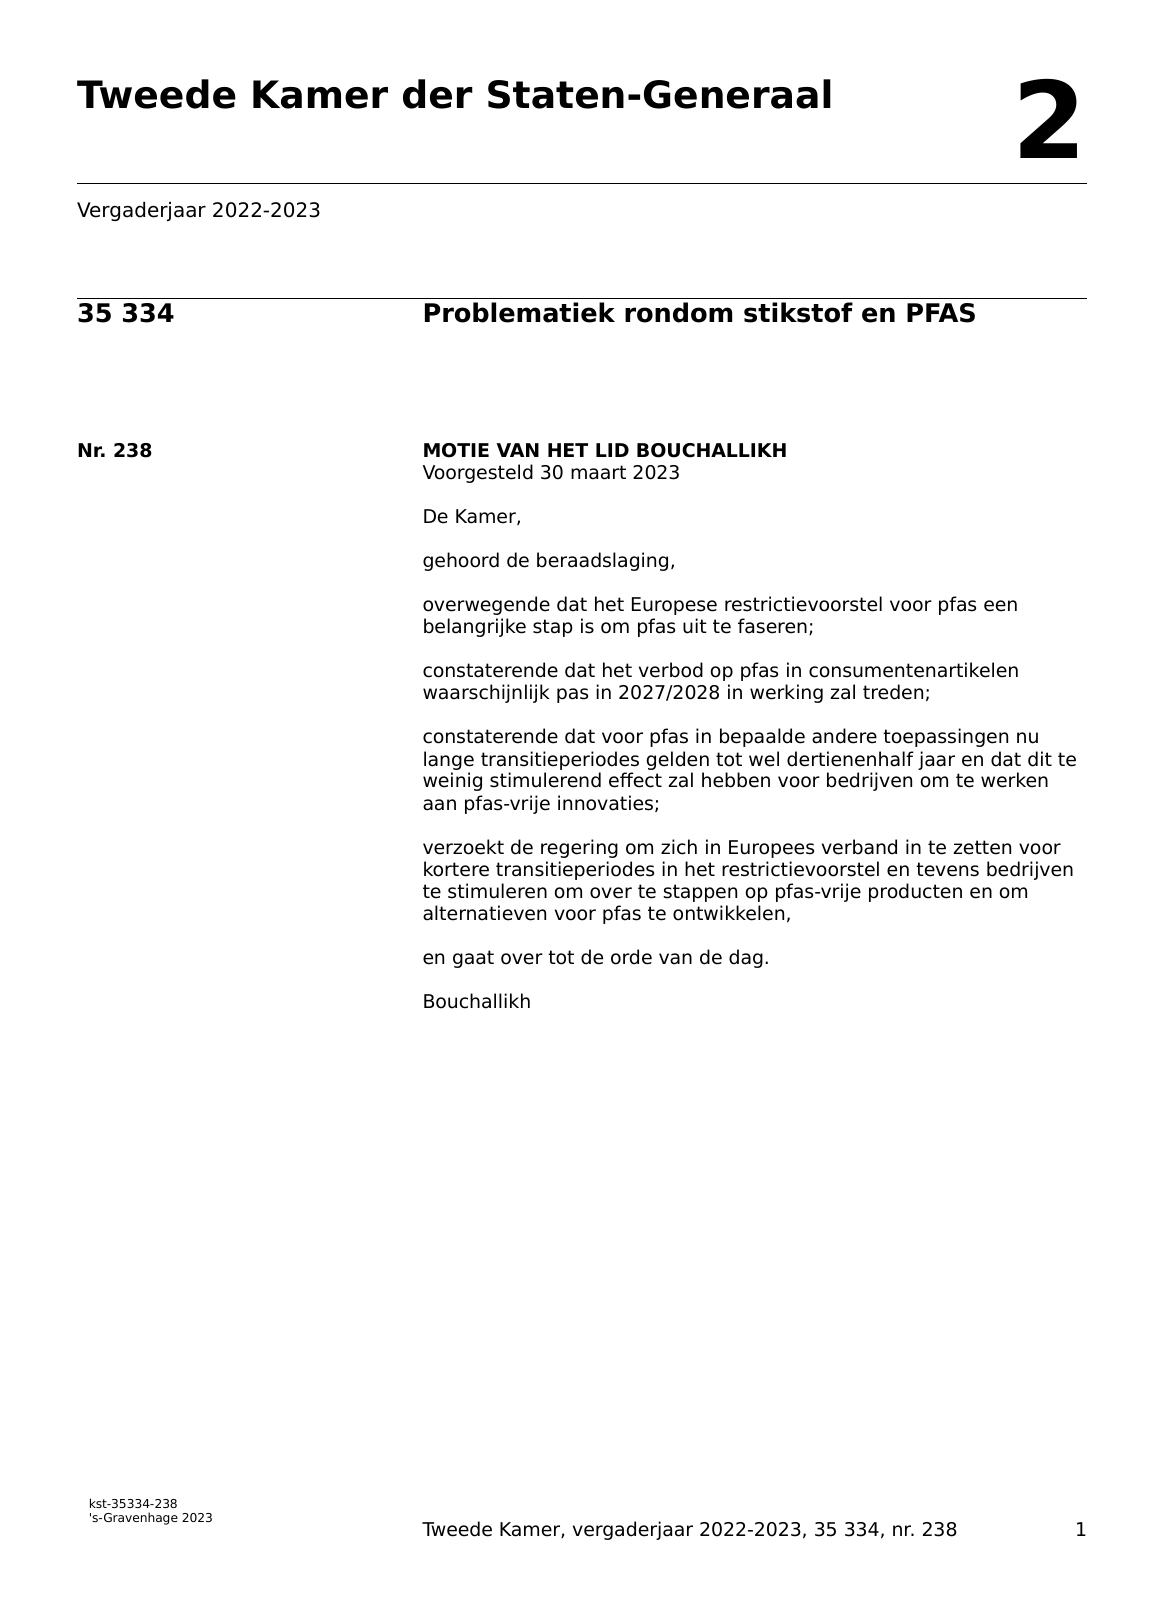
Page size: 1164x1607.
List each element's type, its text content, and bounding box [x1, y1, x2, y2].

text Bouchallikh [422, 991, 1087, 1013]
text constaterende dat het verbod op pfas in consumentenartikelen waarschijnlijk pas in 2027/2028 in werking zal treden; [422, 660, 1087, 704]
text gehoord de beraadslaging, [422, 550, 1087, 572]
table_cell Vergaderjaar 2022-2023 [77, 184, 1087, 298]
table_header 2 [886, 59, 1087, 183]
text overwegende dat het Europese restrictievoorstel voor pfas een belangrijke stap is om pfas uit te faseren; [422, 594, 1087, 638]
text verzoekt de regering om zich in Europees verband in te zetten voor kortere transitieperiodes in het restrictievoorstel en tevens bedrijven te stimuleren om over te stappen op pfas-vrije producten en om alternatieven voor pfas te ontwikkelen, [422, 837, 1087, 924]
subtitle 35 334 Problematiek rondom stikstof en PFAS [77, 299, 1087, 329]
text en gaat over tot de orde van de dag. [422, 947, 1087, 969]
text 's-Gravenhage 2023 [88, 1511, 323, 1525]
text De Kamer, [422, 506, 1087, 528]
text constaterende dat voor pfas in bepaalde andere toepassingen nu lange transitieperiodes gelden tot wel dertienenhalf jaar en dat dit te weinig stimulerend effect zal hebben voor bedrijven om te werken aan pfas-vrije innovaties; [422, 726, 1087, 814]
text Voorgesteld 30 maart 2023 [422, 462, 1087, 484]
text kst-35334-238 [88, 1497, 323, 1511]
table_header Tweede Kamer der Staten-Generaal [77, 59, 886, 183]
subtitle Nr. 238 MOTIE VAN HET LID BOUCHALLIKH [77, 440, 1087, 462]
